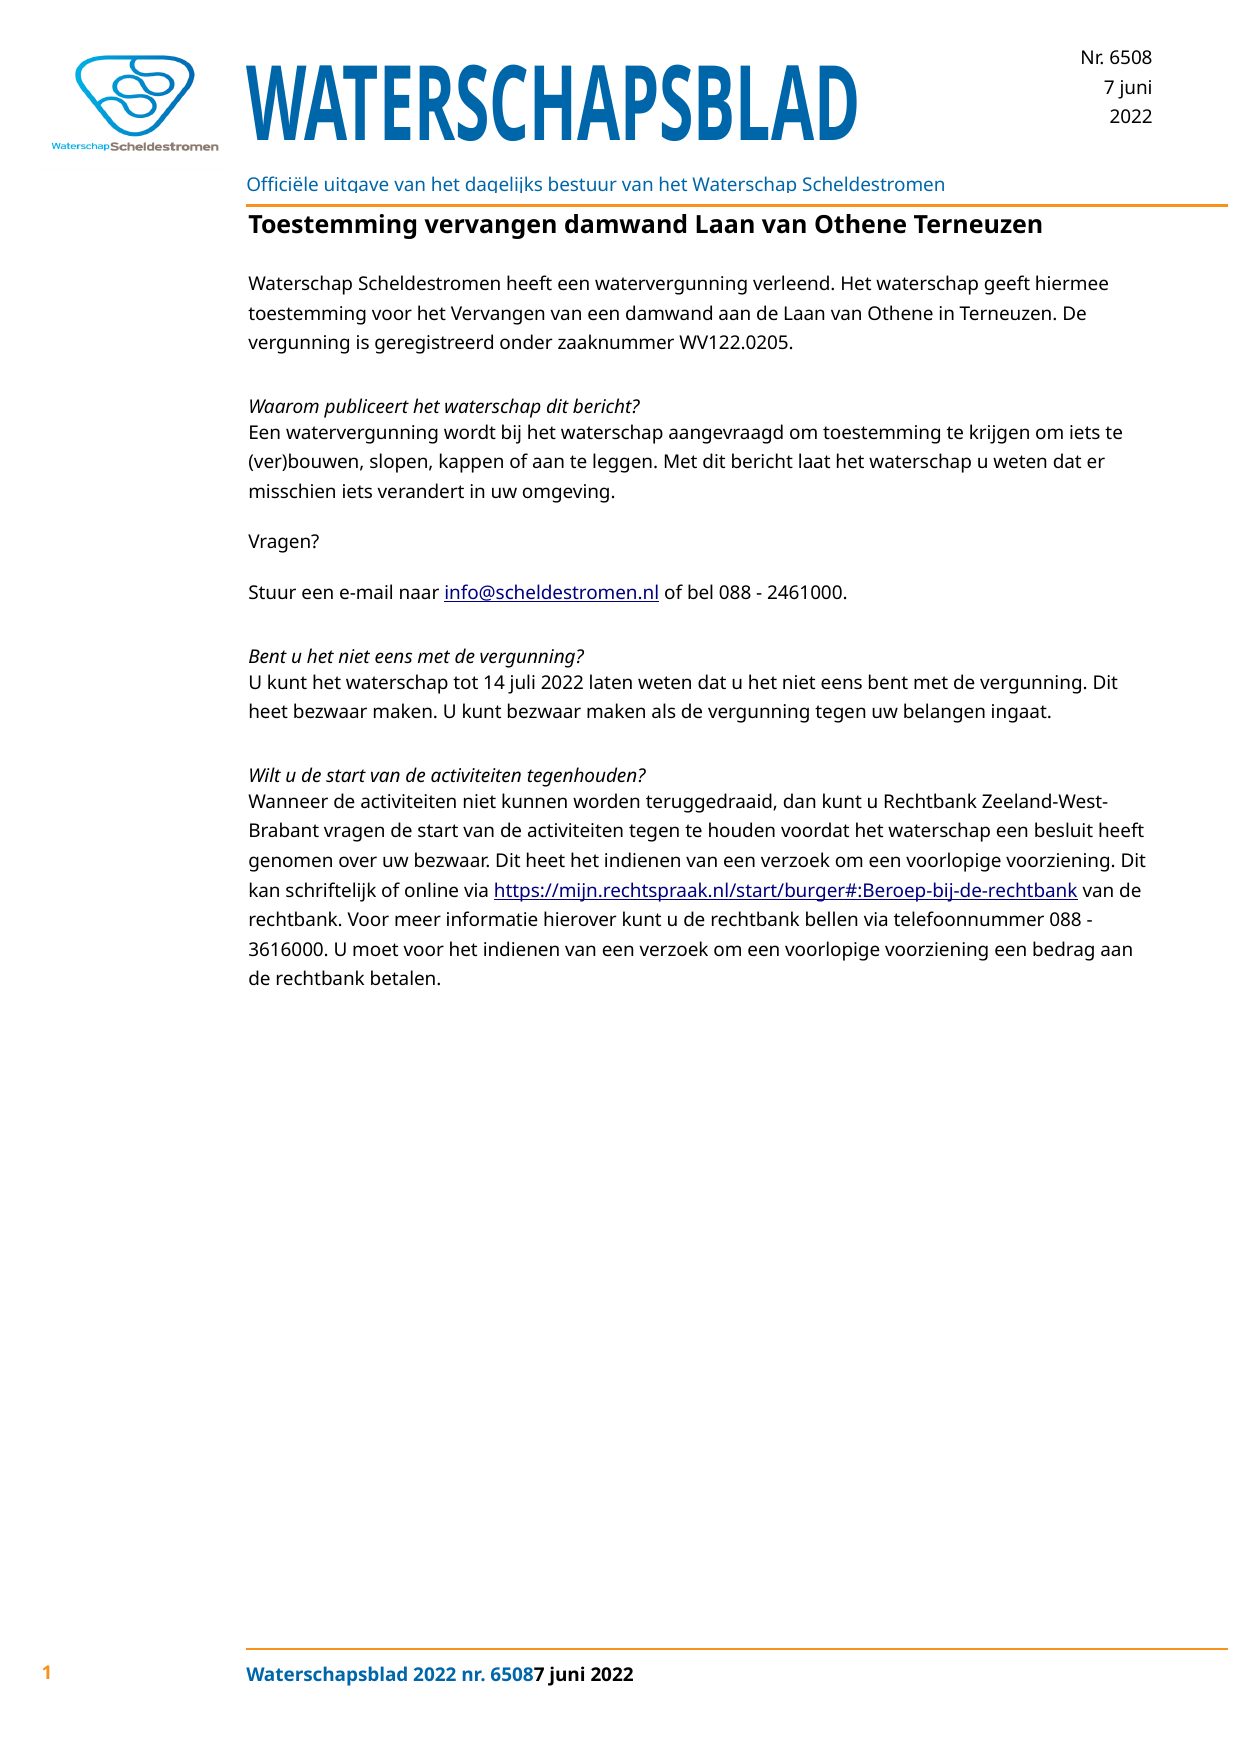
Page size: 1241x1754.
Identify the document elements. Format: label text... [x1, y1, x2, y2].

text Bent u het niet eens met de vergunning? [248, 643, 1152, 669]
text Vragen? [248, 529, 1152, 554]
text Wilt u de start van de activiteiten tegenhouden? [248, 762, 1152, 788]
text Waarom publiceert het waterschap dit bericht? [248, 393, 1152, 419]
text Stuur een e-mail naar info@scheldestromen.nl of bel 088 - 2461000. [248, 579, 1152, 605]
picture [41, 47, 231, 172]
text Toestemming vervangen damwand Laan van Othene Terneuzen [248, 207, 1152, 241]
text Wanneer de activiteiten niet kunnen worden teruggedraaid, dan kunt u Rechtbank Zeeland-West-Brabant vragen de start van de activiteiten tegen te houden voordat het waterschap een besluit heeft genomen over uw bezwaar. Dit heet het indienen van een verzoek om een voorlopige voorziening. Dit kan schriftelijk of online via https://mijn.rechtspraak.nl/start/burger#:Beroep-bij-de-rechtbank van de rechtbank. Voor meer informatie hierover kunt u de rechtbank bellen via telefoonnummer 088 - 3616000. U moet voor het indienen van een verzoek om een voorlopige voorziening een bedrag aan de rechtbank betalen. [248, 788, 1152, 991]
text Waterschap Scheldestromen heeft een watervergunning verleend. Het waterschap geeft hiermee toestemming voor het Vervangen van een damwand aan de Laan van Othene in Terneuzen. De vergunning is geregistreerd onder zaaknummer WV122.0205. [248, 270, 1152, 355]
text Een watervergunning wordt bij het waterschap aangevraagd om toestemming te krijgen om iets te (ver)bouwen, slopen, kappen of aan te leggen. Met dit bericht laat het waterschap u weten dat er misschien iets verandert in uw omgeving. [248, 419, 1152, 504]
text U kunt het waterschap tot 14 juli 2022 laten weten dat u het niet eens bent met de vergunning. Dit heet bezwaar maken. U kunt bezwaar maken als de vergunning tegen uw belangen ingaat. [248, 669, 1152, 724]
